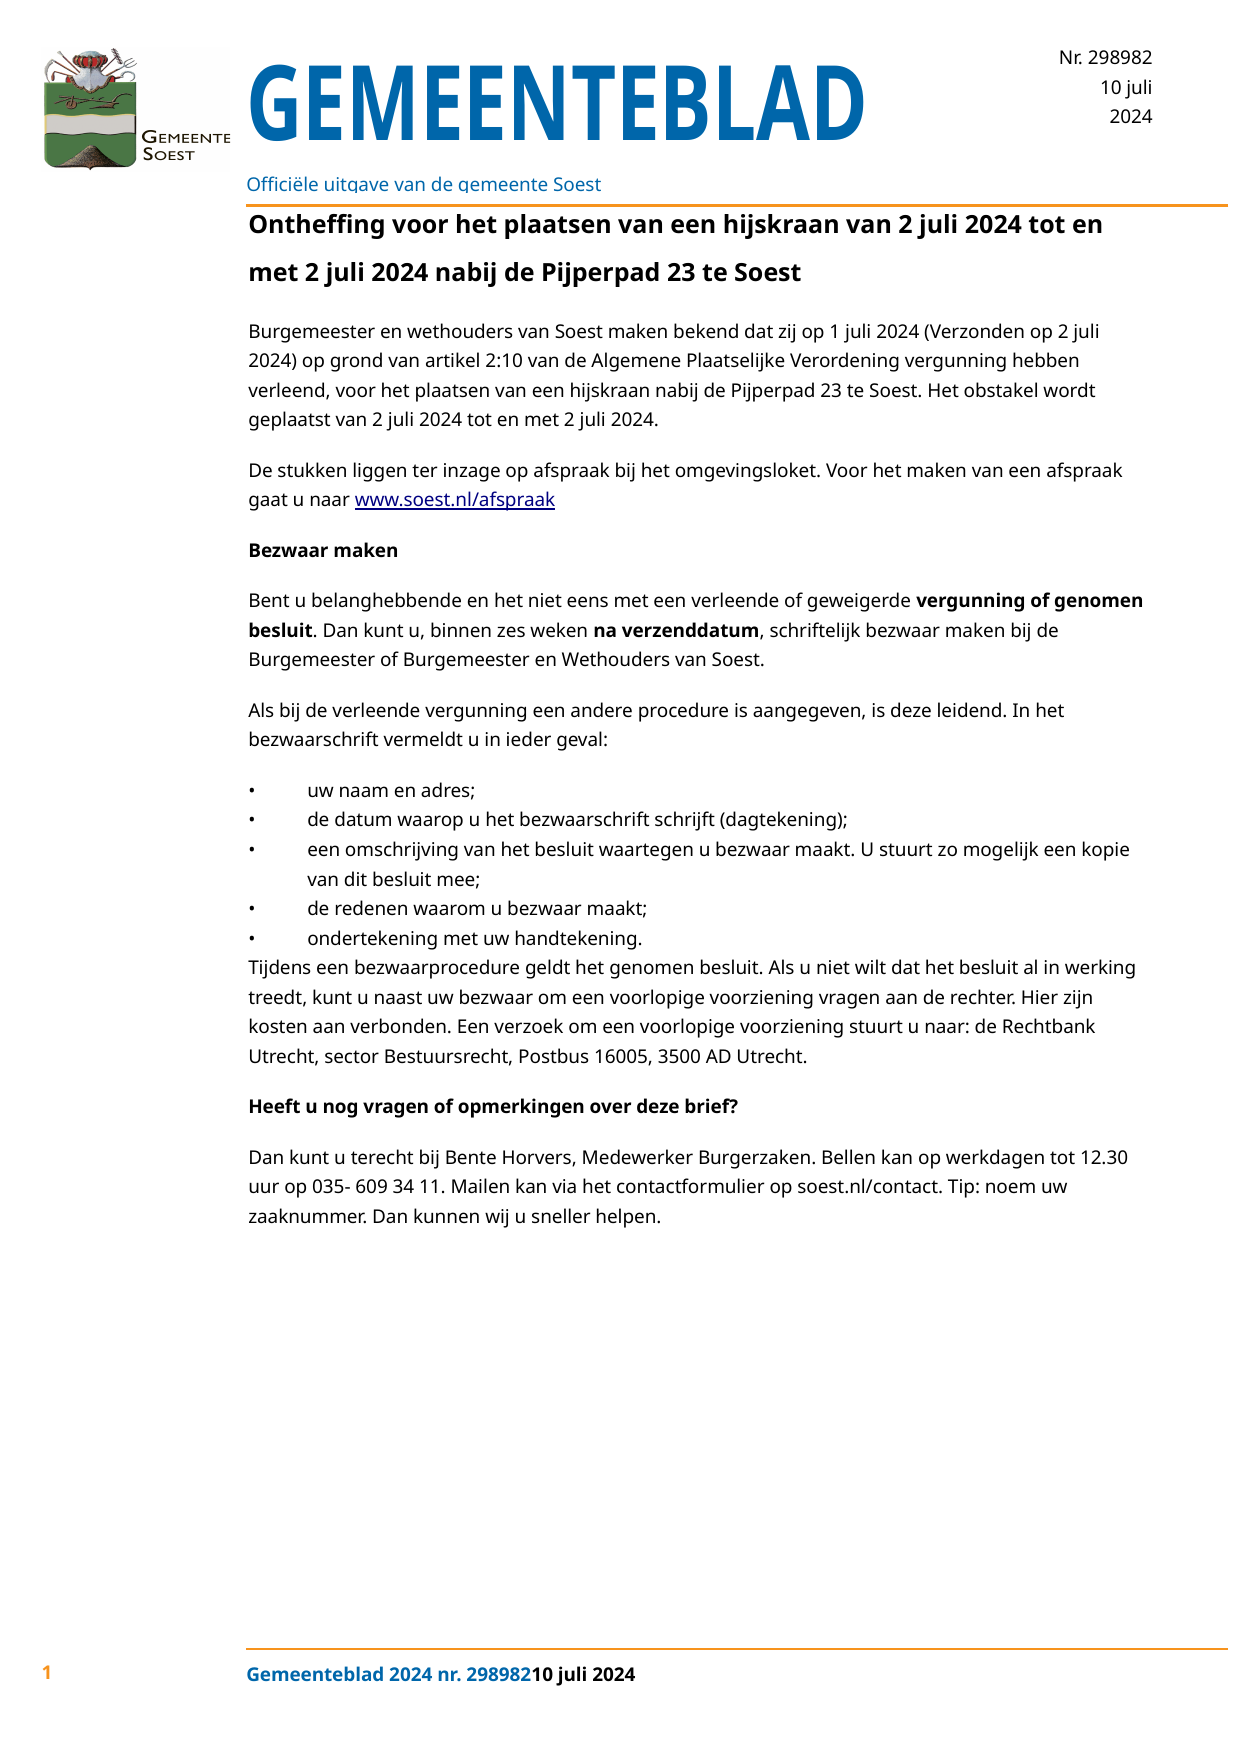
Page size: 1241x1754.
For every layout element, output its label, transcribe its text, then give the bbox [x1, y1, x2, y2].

picture [41, 47, 231, 172]
text Als bij de verleende vergunning een andere procedure is aangegeven, is deze leidend. In het bezwaarschrift vermeldt u in ieder geval: [248, 697, 1152, 752]
text Heeft u nog vragen of opmerkingen over deze brief? [248, 1094, 1152, 1119]
text Tijdens een bezwaarprocedure geldt het genomen besluit. Als u niet wilt dat het besluit al in werking treedt, kunt u naast uw bezwaar om een voorlopige voorziening vragen aan de rechter. Hier zijn kosten aan verbonden. Een verzoek om een voorlopige voorziening stuurt u naar: de Rechtbank Utrecht, sector Bestuursrecht, Postbus 16005, 3500 AD Utrecht. [248, 954, 1152, 1069]
text Bezwaar maken [248, 537, 1152, 563]
list ondertekening met uw handtekening. [248, 925, 1152, 951]
list de datum waarop u het bezwaarschrift schrijft (dagtekening); [248, 807, 1152, 832]
text Burgemeester en wethouders van Soest maken bekend dat zij op 1 juli 2024 (Verzonden op 2 juli 2024) op grond van artikel 2:10 van de Algemene Plaatselijke Verordening vergunning hebben verleend, voor het plaatsen van een hijskraan nabij de Pijperpad 23 te Soest. Het obstakel wordt geplaatst van 2 juli 2024 tot en met 2 juli 2024. [248, 318, 1152, 432]
list uw naam en adres; [248, 777, 1152, 803]
list een omschrijving van het besluit waartegen u bezwaar maakt. U stuurt zo mogelijk een kopie van dit besluit mee; [248, 836, 1152, 892]
text Bent u belanghebbende en het niet eens met een verleende of geweigerde vergunning of genomen besluit. Dan kunt u, binnen zes weken na verzenddatum, schriftelijk bezwaar maken bij de Burgemeester of Burgemeester en Wethouders van Soest. [248, 587, 1152, 672]
text Dan kunt u terecht bij Bente Horvers, Medewerker Burgerzaken. Bellen kan op werkdagen tot 12.30 uur op 035- 609 34 11. Mailen kan via het contactformulier op soest.nl/contact. Tip: noem uw zaaknummer. Dan kunnen wij u sneller helpen. [248, 1144, 1152, 1229]
text De stukken liggen ter inzage op afspraak bij het omgevingsloket. Voor het maken van een afspraak gaat u naar www.soest.nl/afspraak [248, 457, 1152, 512]
text Ontheffing voor het plaatsen van een hijskraan van 2 juli 2024 tot en met 2 juli 2024 nabij de Pijperpad 23 te Soest [248, 207, 1152, 288]
list de redenen waarom u bezwaar maakt; [248, 895, 1152, 921]
